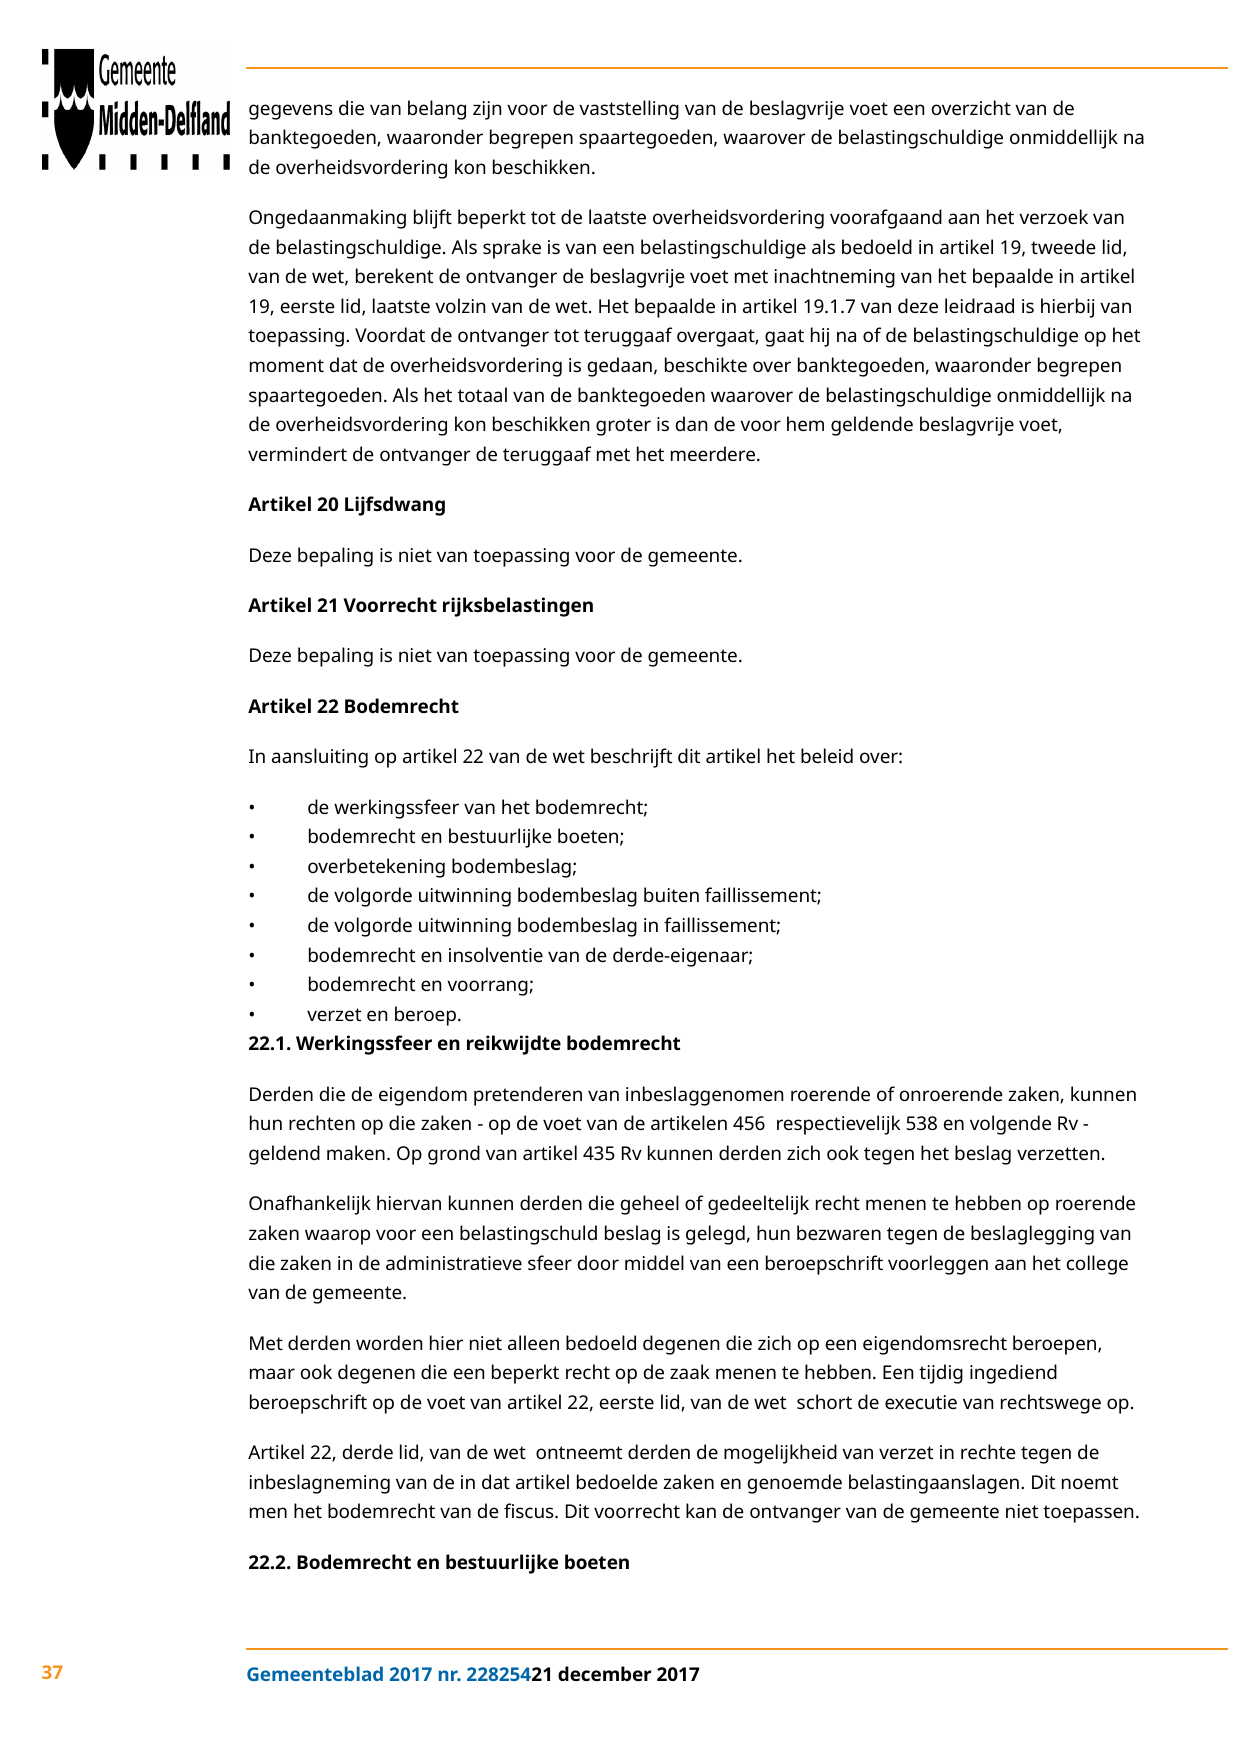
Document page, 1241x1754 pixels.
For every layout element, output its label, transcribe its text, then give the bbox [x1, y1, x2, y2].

list bodemrecht en bestuurlijke boeten; [248, 823, 1152, 849]
text Derden die de eigendom pretenderen van inbeslaggenomen roerende of onroerende zaken, kunnen hun rechten op die zaken - op de voet van de artikelen 456 respectievelijk 538 en volgende Rv - geldend maken. Op grond van artikel 435 Rv kunnen derden zich ook tegen het beslag verzetten. [248, 1081, 1152, 1166]
list bodemrecht en voorrang; [248, 971, 1152, 997]
text Artikel 22 Bodemrecht [248, 693, 1152, 719]
text Deze bepaling is niet van toepassing voor de gemeente. [248, 643, 1152, 668]
text Deze bepaling is niet van toepassing voor de gemeente. [248, 542, 1152, 568]
text Artikel 21 Voorrecht rijksbelastingen [248, 592, 1152, 618]
list de volgorde uitwinning bodembeslag in faillissement; [248, 912, 1152, 938]
text Artikel 22, derde lid, van de wet ontneemt derden de mogelijkheid van verzet in rechte tegen de inbeslagneming van de in dat artikel bedoelde zaken en genoemde belastingaanslagen. Dit noemt men het bodemrecht van de fiscus. Dit voorrecht kan de ontvanger van de gemeente niet toepassen. [248, 1439, 1152, 1524]
list verzet en beroep. [248, 1001, 1152, 1027]
list de werkingssfeer van het bodemrecht; [248, 794, 1152, 820]
text Onafhankelijk hiervan kunnen derden die geheel of gedeeltelijk recht menen te hebben op roerende zaken waarop voor een belastingschuld beslag is gelegd, hun bezwaren tegen de beslaglegging van die zaken in de administratieve sfeer door middel van een beroepschrift voorleggen aan het college van de gemeente. [248, 1191, 1152, 1305]
text gegevens die van belang zijn voor de vaststelling van de beslagvrije voet een overzicht van de banktegoeden, waaronder begrepen spaartegoeden, waarover de belastingschuldige onmiddellijk na de overheidsvordering kon beschikken. [248, 95, 1152, 180]
text In aansluiting op artikel 22 van de wet beschrijft dit artikel het beleid over: [248, 743, 1152, 769]
text 22.1. Werkingssfeer en reikwijdte bodemrecht [248, 1031, 1152, 1056]
text Met derden worden hier niet alleen bedoeld degenen die zich op een eigendomsrecht beroepen, maar ook degenen die een beperkt recht op de zaak menen te hebben. Een tijdig ingediend beroepschrift op de voet van artikel 22, eerste lid, van de wet schort de executie van rechtswege op. [248, 1330, 1152, 1415]
picture [41, 47, 231, 172]
list overbetekening bodembeslag; [248, 853, 1152, 879]
list bodemrecht en insolventie van de derde-eigenaar; [248, 942, 1152, 968]
list de volgorde uitwinning bodembeslag buiten faillissement; [248, 883, 1152, 908]
text Ongedaanmaking blijft beperkt tot de laatste overheidsvordering voorafgaand aan het verzoek van de belastingschuldige. Als sprake is van een belastingschuldige als bedoeld in artikel 19, tweede lid, van de wet, berekent de ontvanger de beslagvrije voet met inachtneming van het bepaalde in artikel 19, eerste lid, laatste volzin van de wet. Het bepaalde in artikel 19.1.7 van deze leidraad is hierbij van toepassing. Voordat de ontvanger tot teruggaaf overgaat, gaat hij na of de belastingschuldige op het moment dat de overheidsvordering is gedaan, beschikte over banktegoeden, waaronder begrepen spaartegoeden. Als het totaal van de banktegoeden waarover de belastingschuldige onmiddellijk na de overheidsvordering kon beschikken groter is dan de voor hem geldende beslagvrije voet, vermindert de ontvanger de teruggaaf met het meerdere. [248, 204, 1152, 467]
text 22.2. Bodemrecht en bestuurlijke boeten [248, 1549, 1152, 1575]
text Artikel 20 Lijfsdwang [248, 491, 1152, 517]
